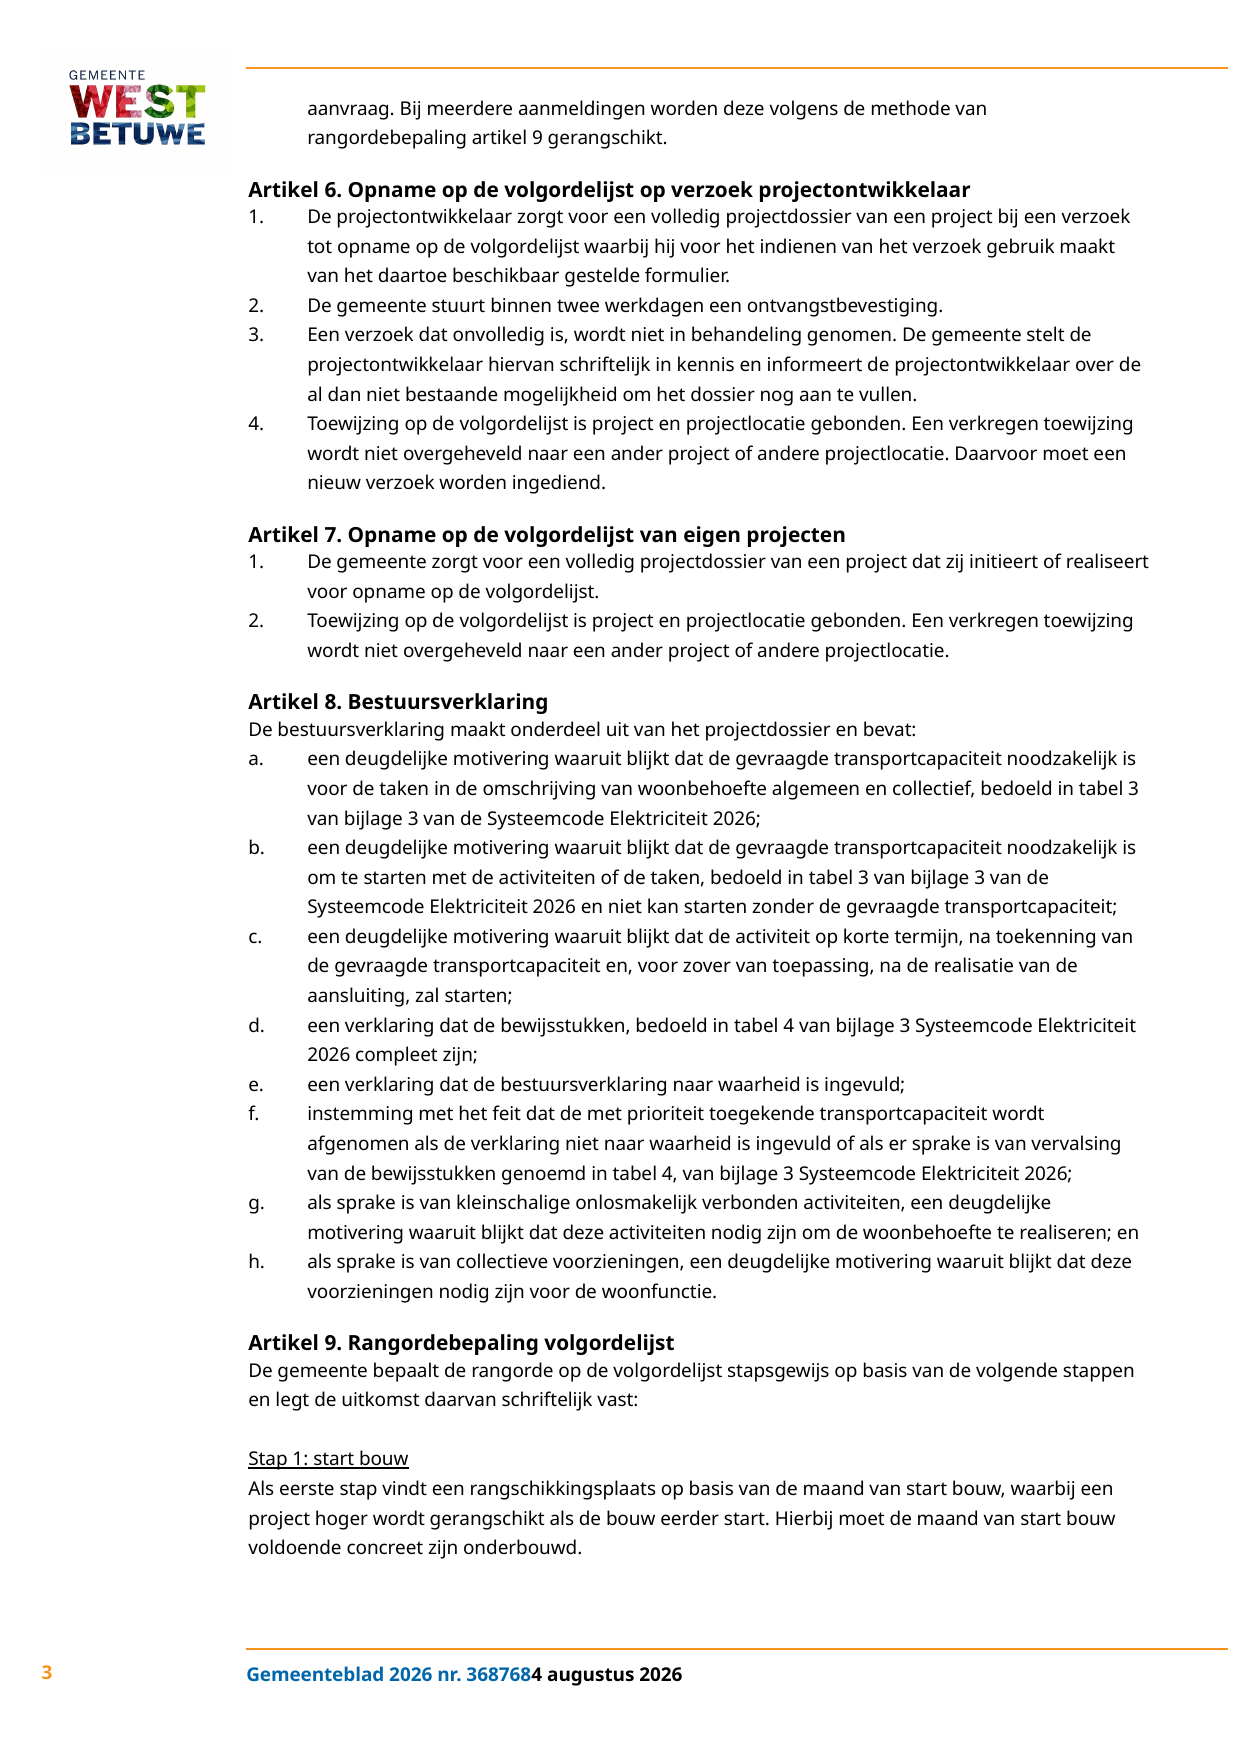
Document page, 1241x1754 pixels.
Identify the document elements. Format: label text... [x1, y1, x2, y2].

text De gemeente bepaalt de rangorde op de volgordelijst stapsgewijs op basis van de volgende stappen en legt de uitkomst daarvan schriftelijk vast: [248, 1357, 1152, 1412]
text Stap 1: start bouw [248, 1446, 1152, 1471]
list als sprake is van kleinschalige onlosmakelijk verbonden activiteiten, een deugdelijke motivering waaruit blijkt dat deze activiteiten nodig zijn om de woonbehoefte te realiseren; en [248, 1189, 1152, 1244]
text Artikel 8. Bestuursverklaring [248, 687, 1152, 716]
list Een verzoek dat onvolledig is, wordt niet in behandeling genomen. De gemeente stelt de projectontwikkelaar hiervan schriftelijk in kennis en informeert de projectontwikkelaar over de al dan niet bestaande mogelijkheid om het dossier nog aan te vullen. [248, 322, 1152, 406]
text Artikel 9. Rangordebepaling volgordelijst [248, 1328, 1152, 1357]
list aanvraag. Bij meerdere aanmeldingen worden deze volgens de methode van rangordebepaling artikel 9 gerangschikt. [248, 95, 1152, 150]
list een deugdelijke motivering waaruit blijkt dat de gevraagde transportcapaciteit noodzakelijk is om te starten met de activiteiten of de taken, bedoeld in tabel 3 van bijlage 3 van de Systeemcode Elektriciteit 2026 en niet kan starten zonder de gevraagde transportcapaciteit; [248, 834, 1152, 919]
list Toewijzing op de volgordelijst is project en projectlocatie gebonden. Een verkregen toewijzing wordt niet overgeheveld naar een ander project of andere projectlocatie. Daarvoor moet een nieuw verzoek worden ingediend. [248, 410, 1152, 495]
text De bestuursverklaring maakt onderdeel uit van het projectdossier en bevat: [248, 716, 1152, 742]
list een deugdelijke motivering waaruit blijkt dat de gevraagde transportcapaciteit noodzakelijk is voor de taken in de omschrijving van woonbehoefte algemeen en collectief, bedoeld in tabel 3 van bijlage 3 van de Systeemcode Elektriciteit 2026; [248, 746, 1152, 830]
list De projectontwikkelaar zorgt voor een volledig projectdossier van een project bij een verzoek tot opname op de volgordelijst waarbij hij voor het indienen van het verzoek gebruik maakt van het daartoe beschikbaar gestelde formulier. [248, 203, 1152, 288]
text Artikel 6. Opname op de volgordelijst op verzoek projectontwikkelaar [248, 175, 1152, 203]
list instemming met het feit dat de met prioriteit toegekende transportcapaciteit wordt afgenomen als de verklaring niet naar waarheid is ingevuld of als er sprake is van vervalsing van de bewijsstukken genoemd in tabel 4, van bijlage 3 Systeemcode Elektriciteit 2026; [248, 1101, 1152, 1185]
list De gemeente zorgt voor een volledig projectdossier van een project dat zij initieert of realiseert voor opname op de volgordelijst. [248, 548, 1152, 604]
list een verklaring dat de bestuursverklaring naar waarheid is ingevuld; [248, 1071, 1152, 1097]
list Toewijzing op de volgordelijst is project en projectlocatie gebonden. Een verkregen toewijzing wordt niet overgeheveld naar een ander project of andere projectlocatie. [248, 607, 1152, 663]
list als sprake is van collectieve voorzieningen, een deugdelijke motivering waaruit blijkt dat deze voorzieningen nodig zijn voor de woonfunctie. [248, 1248, 1152, 1304]
list een verklaring dat de bewijsstukken, bedoeld in tabel 4 van bijlage 3 Systeemcode Elektriciteit 2026 compleet zijn; [248, 1012, 1152, 1067]
list een deugdelijke motivering waaruit blijkt dat de activiteit op korte termijn, na toekenning van de gevraagde transportcapaciteit en, voor zover van toepassing, na de realisatie van de aansluiting, zal starten; [248, 923, 1152, 1008]
text Artikel 7. Opname op de volgordelijst van eigen projecten [248, 520, 1152, 548]
text Als eerste stap vindt een rangschikkingsplaats op basis van de maand van start bouw, waarbij een project hoger wordt gerangschikt als de bouw eerder start. Hierbij moet de maand van start bouw voldoende concreet zijn onderbouwd. [248, 1475, 1152, 1560]
list De gemeente stuurt binnen twee werkdagen een ontvangstbevestiging. [248, 292, 1152, 318]
picture [41, 47, 231, 172]
